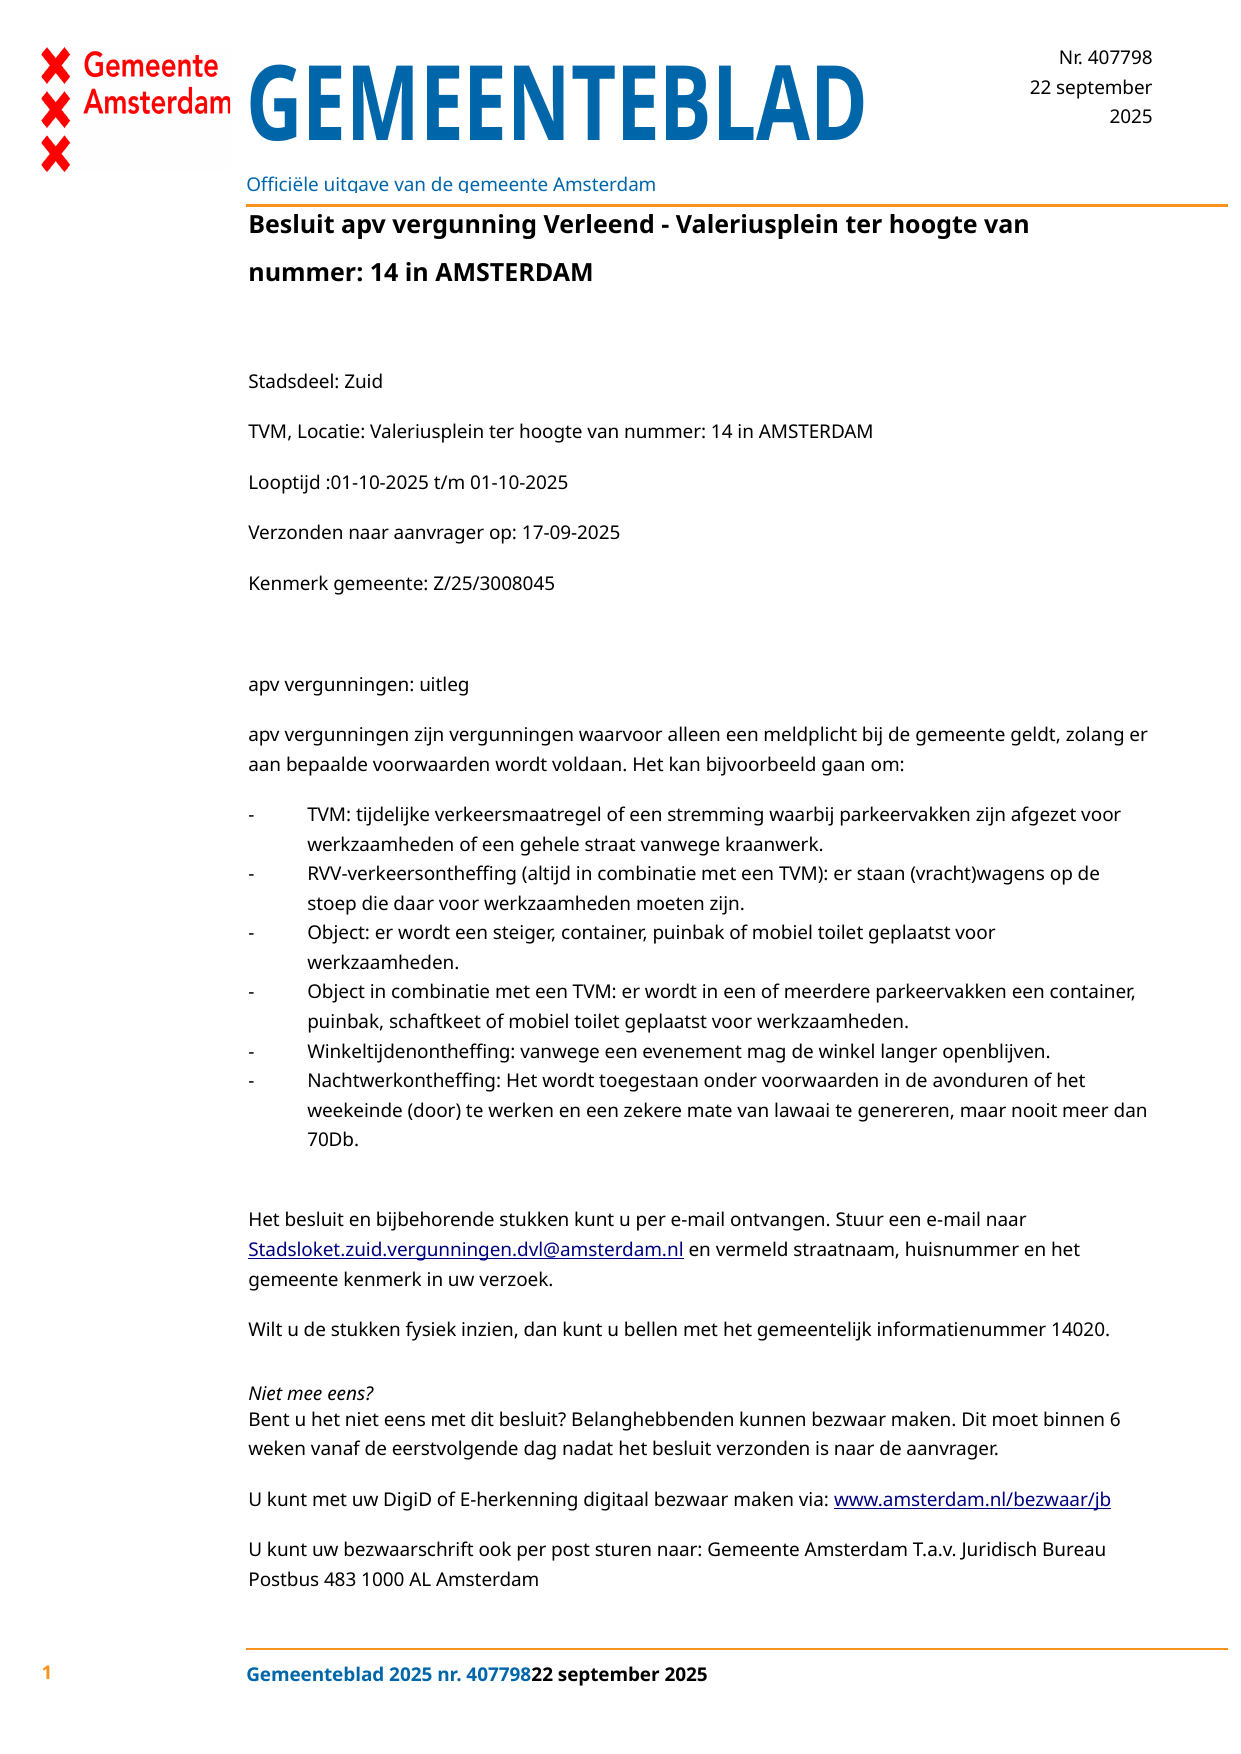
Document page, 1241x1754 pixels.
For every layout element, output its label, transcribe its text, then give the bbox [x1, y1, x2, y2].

text TVM, Locatie: Valeriusplein ter hoogte van nummer: 14 in AMSTERDAM [248, 419, 1152, 444]
list Winkeltijdenontheffing: vanwege een evenement mag de winkel langer openblijven. [248, 1038, 1152, 1064]
text Kenmerk gemeente: Z/25/3008045 [248, 570, 1152, 596]
text U kunt met uw DigiD of E-herkenning digitaal bezwaar maken via: www.amsterdam.nl/bezwaar/jb [248, 1486, 1152, 1512]
text Stadsdeel: Zuid [248, 368, 1152, 394]
list Object in combinatie met een TVM: er wordt in een of meerdere parkeervakken een container, puinbak, schaftkeet of mobiel toilet geplaatst voor werkzaamheden. [248, 979, 1152, 1034]
list Object: er wordt een steiger, container, puinbak of mobiel toilet geplaatst voor werkzaamheden. [248, 919, 1152, 975]
list Nachtwerkontheffing: Het wordt toegestaan onder voorwaarden in de avonduren of het weekeinde (door) te werken en een zekere mate van lawaai te genereren, maar nooit meer dan 70Db. [248, 1067, 1152, 1152]
text Looptijd :01-10-2025 t/m 01-10-2025 [248, 469, 1152, 495]
text Besluit apv vergunning Verleend - Valeriusplein ter hoogte van nummer: 14 in AMSTERDAM [248, 207, 1152, 288]
list TVM: tijdelijke verkeersmaatregel of een stremming waarbij parkeervakken zijn afgezet voor werkzaamheden of een gehele straat vanwege kraanwerk. [248, 801, 1152, 857]
list RVV-verkeersontheffing (altijd in combinatie met een TVM): er staan (vracht)wagens op de stoep die daar voor werkzaamheden moeten zijn. [248, 860, 1152, 916]
text Bent u het niet eens met dit besluit? Belanghebbenden kunnen bezwaar maken. Dit moet binnen 6 weken vanaf de eerstvolgende dag nadat het besluit verzonden is naar de aanvrager. [248, 1406, 1152, 1461]
text apv vergunningen: uitleg [248, 671, 1152, 697]
text U kunt uw bezwaarschrift ook per post sturen naar: Gemeente Amsterdam T.a.v. Juridisch Bureau Postbus 483 1000 AL Amsterdam [248, 1536, 1152, 1592]
text Verzonden naar aanvrager op: 17-09-2025 [248, 519, 1152, 545]
text apv vergunningen zijn vergunningen waarvoor alleen een meldplicht bij de gemeente geldt, zolang er aan bepaalde voorwaarden wordt voldaan. Het kan bijvoorbeeld gaan om: [248, 721, 1152, 777]
text Het besluit en bijbehorende stukken kunt u per e-mail ontvangen. Stuur een e-mail naar Stadsloket.zuid.vergunningen.dvl@amsterdam.nl en vermeld straatnaam, huisnummer en het gemeente kenmerk in uw verzoek. [248, 1207, 1152, 1292]
text Wilt u de stukken fysiek inzien, dan kunt u bellen met het gemeentelijk informatienummer 14020. [248, 1316, 1152, 1342]
picture [41, 47, 231, 172]
text Niet mee eens? [248, 1380, 1152, 1406]
